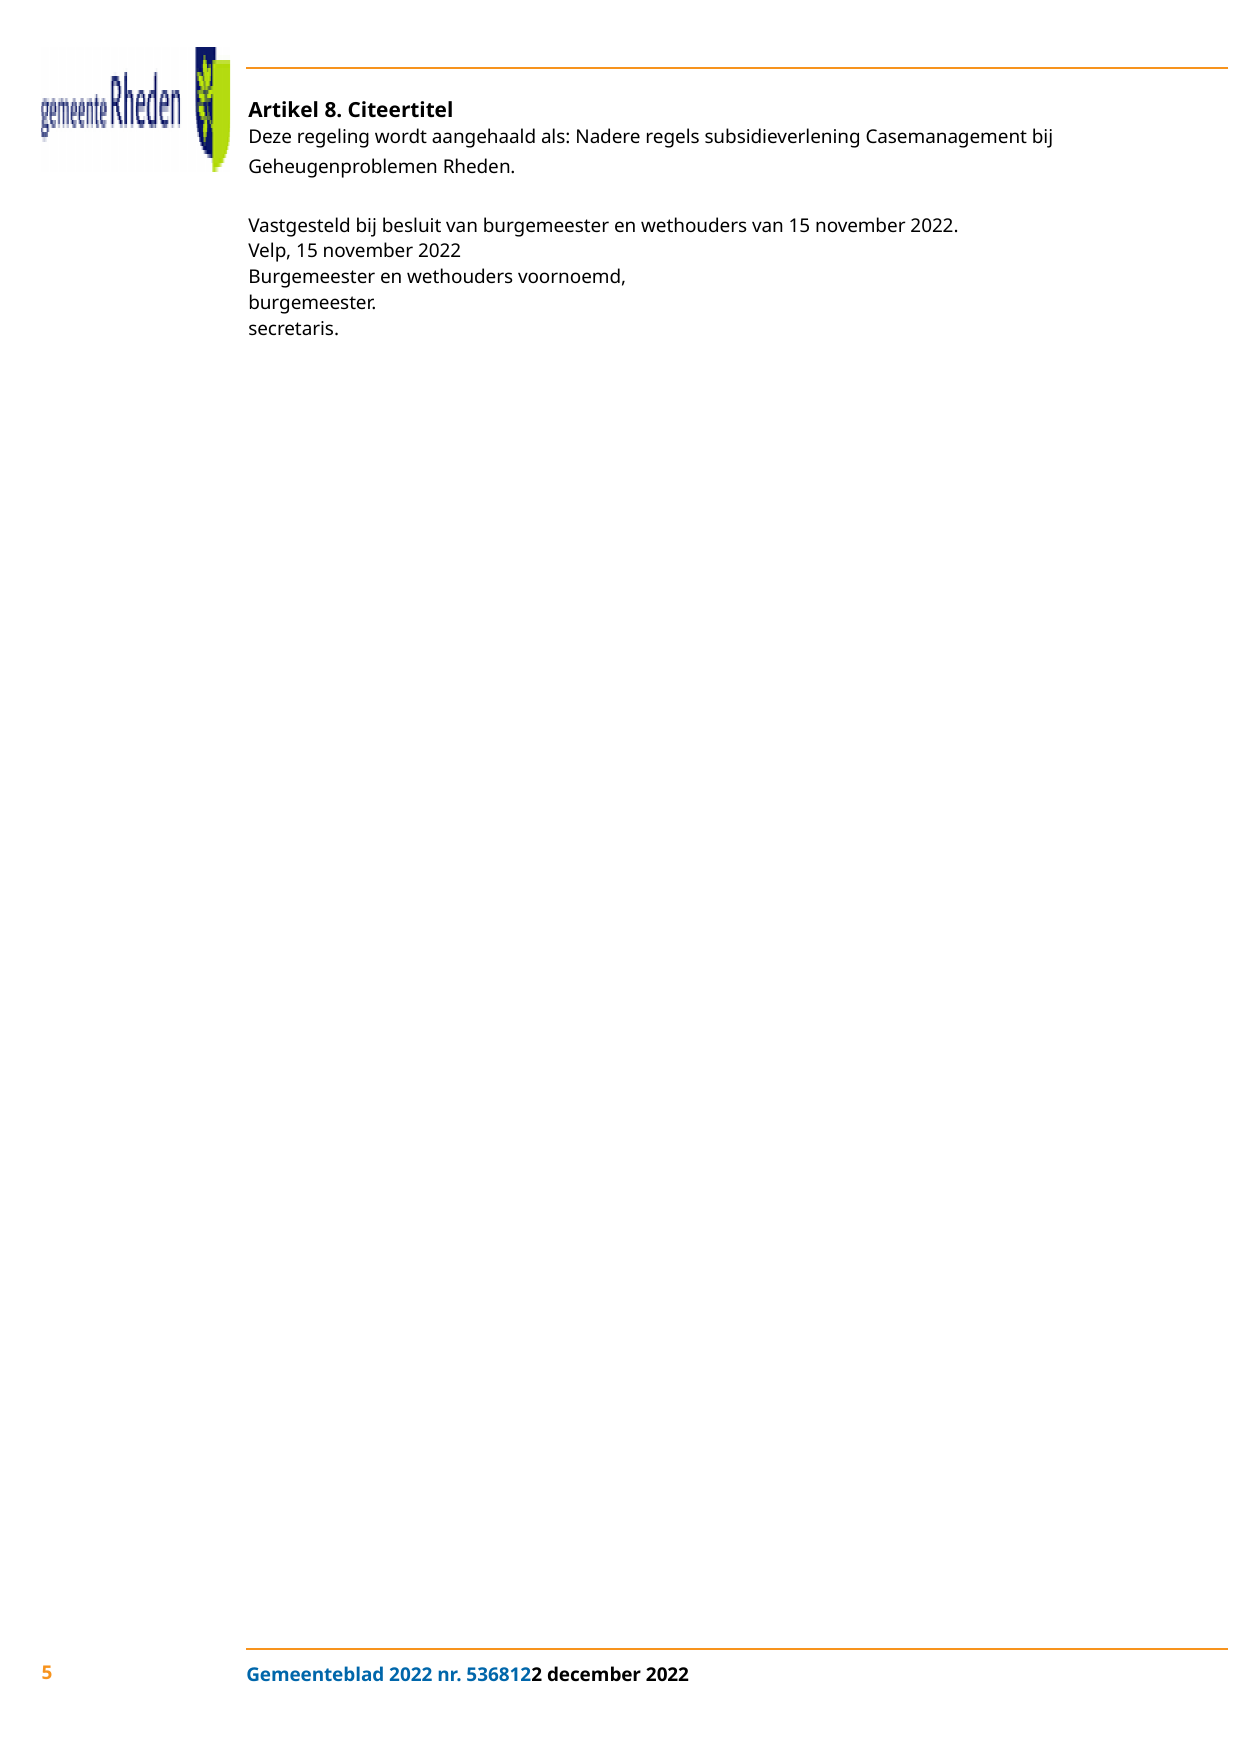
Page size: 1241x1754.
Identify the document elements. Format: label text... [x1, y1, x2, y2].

picture [41, 47, 231, 172]
text Artikel 8. Citeertitel [248, 95, 1152, 123]
text Deze regeling wordt aangehaald als: Nadere regels subsidieverlening Casemanagement bij Geheugenproblemen Rheden. [248, 123, 1152, 178]
text burgemeester. [248, 289, 1152, 315]
text Vastgesteld bij besluit van burgemeester en wethouders van 15 november 2022. [248, 212, 1152, 238]
text secretaris. [248, 315, 1152, 341]
text Burgemeester en wethouders voornoemd, [248, 263, 1152, 289]
text Velp, 15 november 2022 [248, 238, 1152, 263]
